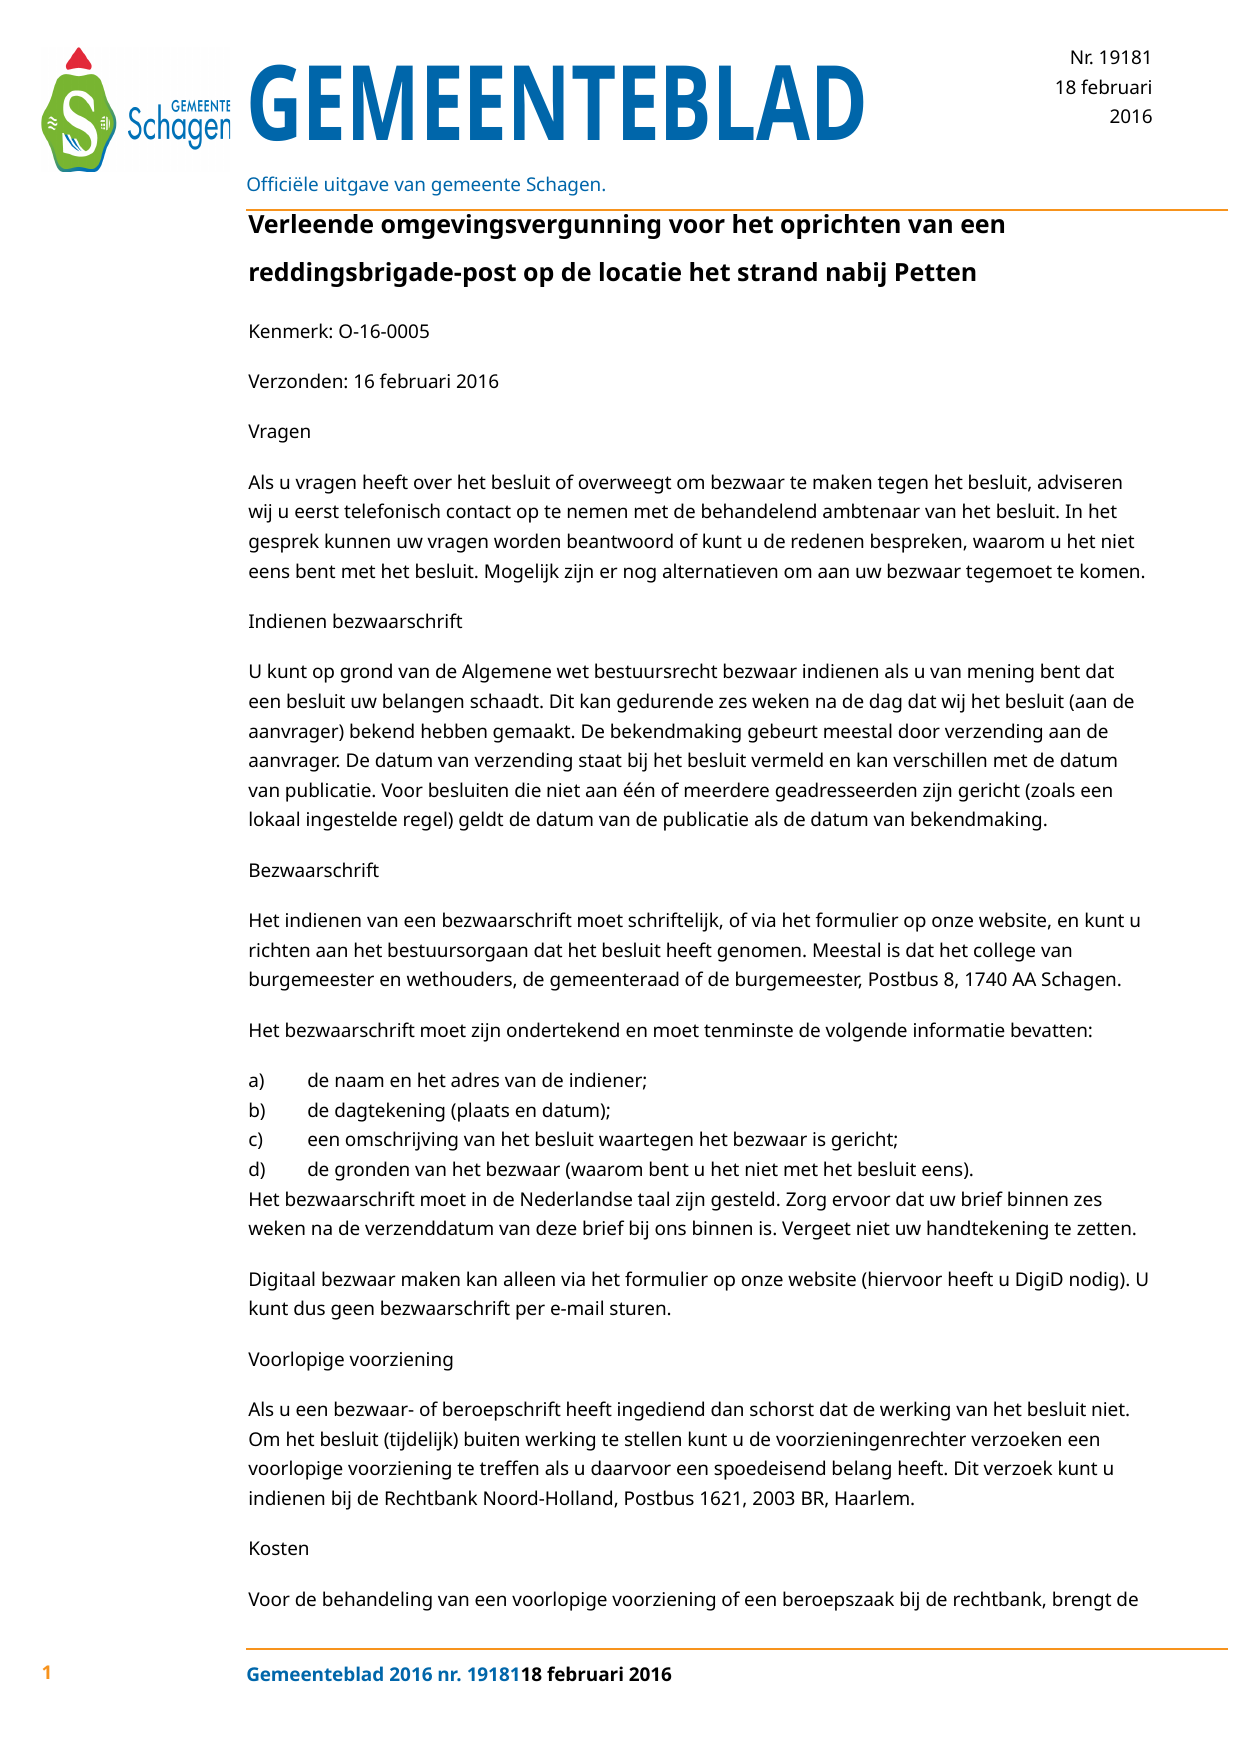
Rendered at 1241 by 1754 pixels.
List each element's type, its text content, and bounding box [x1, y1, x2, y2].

text Verleende omgevingsvergunning voor het oprichten van een reddingsbrigade-post op de locatie het strand nabij Petten [248, 211, 1152, 288]
text Het bezwaarschrift moet zijn ondertekend en moet tenminste de volgende informatie bevatten: [248, 1017, 1152, 1043]
text Als u een bezwaar- of beroepschrift heeft ingediend dan schorst dat de werking van het besluit niet. Om het besluit (tijdelijk) buiten werking te stellen kunt u de voorzieningenrechter verzoeken een voorlopige voorziening te treffen als u daarvoor een spoedeisend belang heeft. Dit verzoek kunt u indienen bij de Rechtbank Noord-Holland, Postbus 1621, 2003 BR, Haarlem. [248, 1396, 1152, 1511]
text Het bezwaarschrift moet in de Nederlandse taal zijn gesteld. Zorg ervoor dat uw brief binnen zes weken na de verzenddatum van deze brief bij ons binnen is. Vergeet niet uw handtekening te zetten. [248, 1186, 1152, 1241]
picture [41, 47, 231, 172]
text Kenmerk: O-16-0005 [248, 318, 1152, 344]
list de naam en het adres van de indiener; [248, 1067, 1152, 1093]
text Voor de behandeling van een voorlopige voorziening of een beroepszaak bij de rechtbank, brengt de [248, 1586, 1152, 1612]
text Indienen bezwaarschrift [248, 608, 1152, 634]
list een omschrijving van het besluit waartegen het bezwaar is gericht; [248, 1127, 1152, 1152]
text Voorlopige voorziening [248, 1346, 1152, 1372]
list de dagtekening (plaats en datum); [248, 1097, 1152, 1123]
text Digitaal bezwaar maken kan alleen via het formulier op onze website (hiervoor heeft u DigiD nodig). U kunt dus geen bezwaarschrift per e-mail sturen. [248, 1266, 1152, 1321]
text Bezwaarschrift [248, 857, 1152, 883]
text Vragen [248, 419, 1152, 444]
text U kunt op grond van de Algemene wet bestuursrecht bezwaar indienen als u van mening bent dat een besluit uw belangen schaadt. Dit kan gedurende zes weken na de dag dat wij het besluit (aan de aanvrager) bekend hebben gemaakt. De bekendmaking gebeurt meestal door verzending aan de aanvrager. De datum van verzending staat bij het besluit vermeld en kan verschillen met de datum van publicatie. Voor besluiten die niet aan één of meerdere geadresseerden zijn gericht (zoals een lokaal ingestelde regel) geldt de datum van de publicatie als de datum van bekendmaking. [248, 659, 1152, 832]
text Als u vragen heeft over het besluit of overweegt om bezwaar te maken tegen het besluit, adviseren wij u eerst telefonisch contact op te nemen met de behandelend ambtenaar van het besluit. In het gesprek kunnen uw vragen worden beantwoord of kunt u de redenen bespreken, waarom u het niet eens bent met het besluit. Mogelijk zijn er nog alternatieven om aan uw bezwaar tegemoet te komen. [248, 469, 1152, 584]
text Kosten [248, 1535, 1152, 1561]
list de gronden van het bezwaar (waarom bent u het niet met het besluit eens). [248, 1156, 1152, 1182]
text Verzonden: 16 februari 2016 [248, 368, 1152, 394]
text Het indienen van een bezwaarschrift moet schriftelijk, of via het formulier op onze website, en kunt u richten aan het bestuursorgaan dat het besluit heeft genomen. Meestal is dat het college van burgemeester en wethouders, de gemeenteraad of de burgemeester, Postbus 8, 1740 AA Schagen. [248, 907, 1152, 992]
